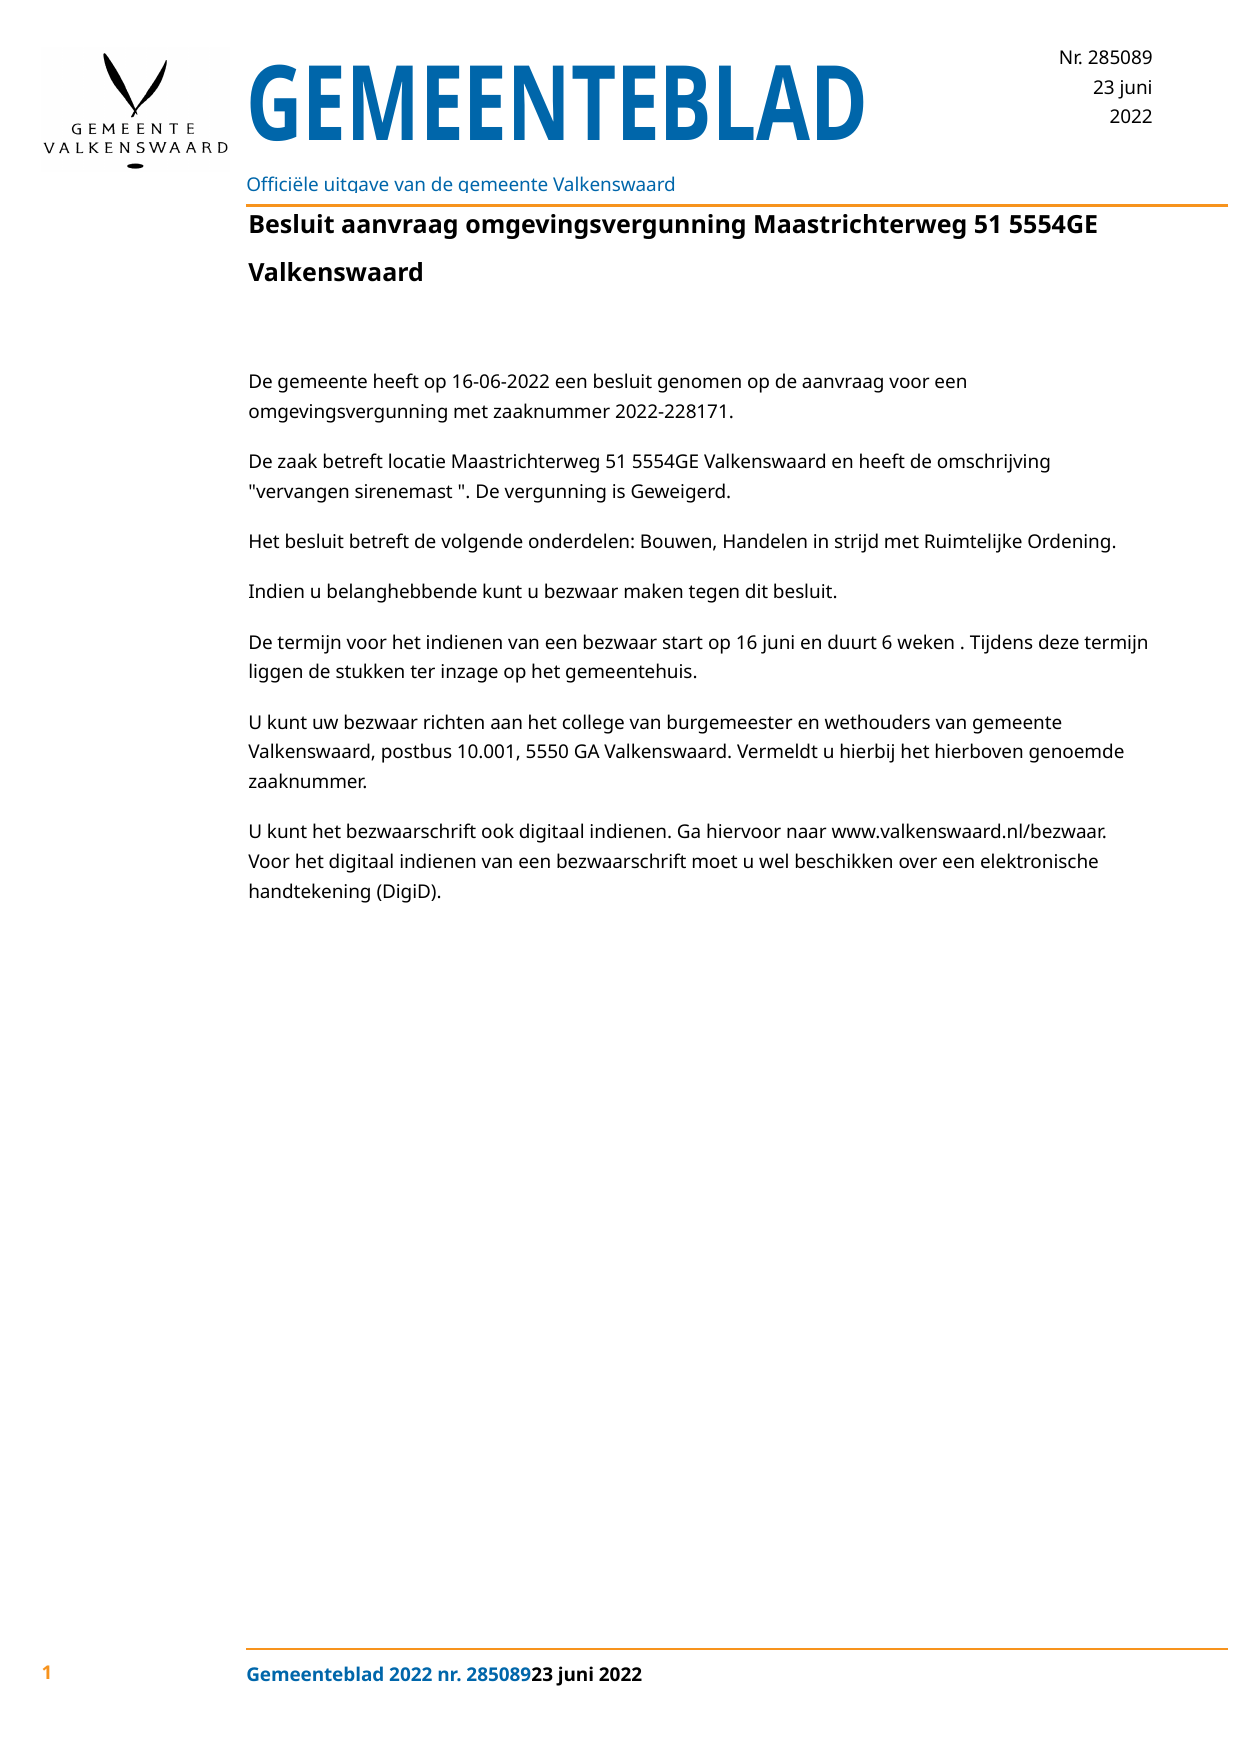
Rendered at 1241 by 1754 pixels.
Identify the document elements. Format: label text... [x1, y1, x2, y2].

text De zaak betreft locatie Maastrichterweg 51 5554GE Valkenswaard en heeft de omschrijving "vervangen sirenemast ". De vergunning is Geweigerd. [248, 448, 1152, 504]
picture [41, 47, 231, 172]
text De gemeente heeft op 16-06-2022 een besluit genomen op de aanvraag voor een omgevingsvergunning met zaaknummer 2022-228171. [248, 368, 1152, 424]
text U kunt het bezwaarschrift ook digitaal indienen. Ga hiervoor naar www.valkenswaard.nl/bezwaar. Voor het digitaal indienen van een bezwaarschrift moet u wel beschikken over een elektronische handtekening (DigiD). [248, 819, 1152, 904]
text Besluit aanvraag omgevingsvergunning Maastrichterweg 51 5554GE Valkenswaard [248, 207, 1152, 288]
text Het besluit betreft de volgende onderdelen: Bouwen, Handelen in strijd met Ruimtelijke Ordening. [248, 528, 1152, 554]
text De termijn voor het indienen van een bezwaar start op 16 juni en duurt 6 weken . Tijdens deze termijn liggen de stukken ter inzage op het gemeentehuis. [248, 629, 1152, 684]
text U kunt uw bezwaar richten aan het college van burgemeester en wethouders van gemeente Valkenswaard, postbus 10.001, 5550 GA Valkenswaard. Vermeldt u hierbij het hierboven genoemde zaaknummer. [248, 709, 1152, 794]
text Indien u belanghebbende kunt u bezwaar maken tegen dit besluit. [248, 579, 1152, 604]
